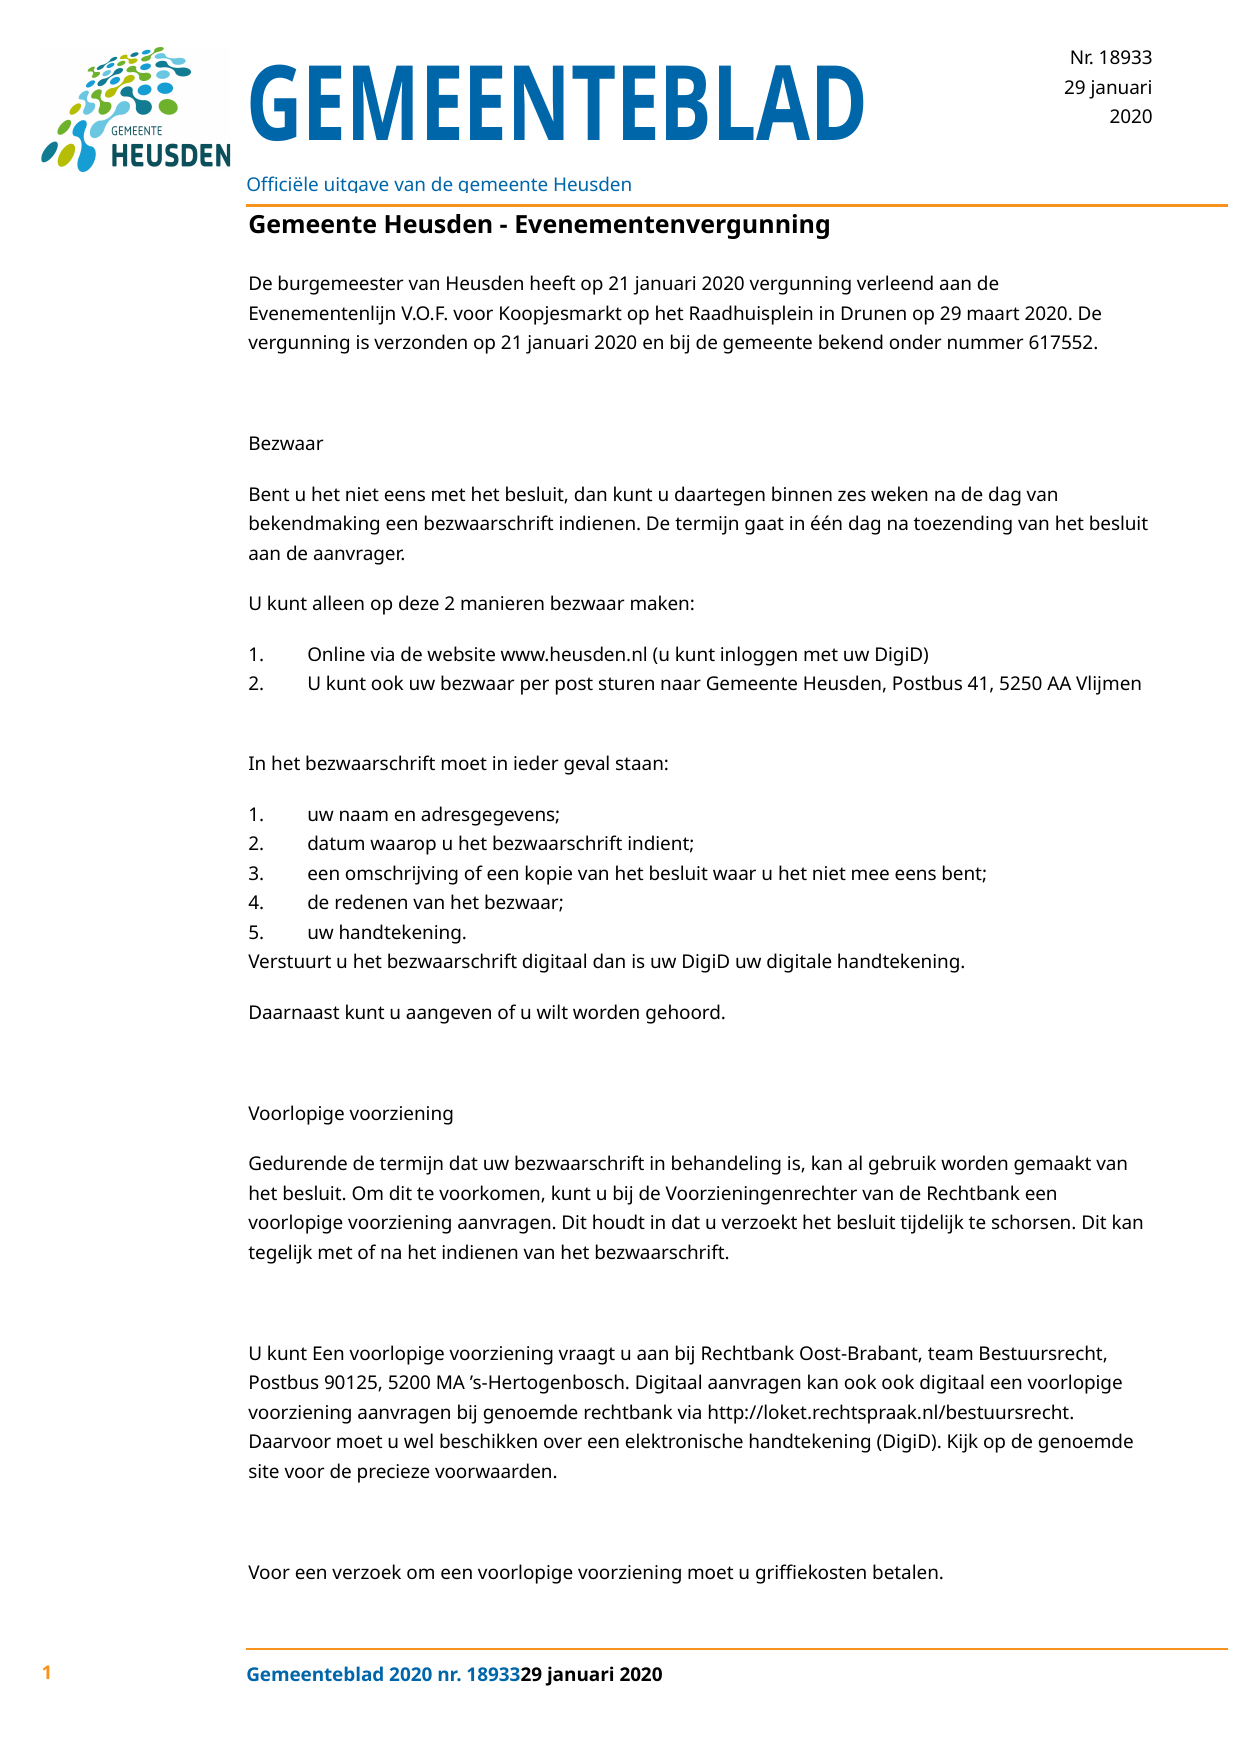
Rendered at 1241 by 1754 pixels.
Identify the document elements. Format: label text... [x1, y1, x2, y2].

list uw naam en adresgegevens; [248, 801, 1152, 826]
text Gedurende de termijn dat uw bezwaarschrift in behandeling is, kan al gebruik worden gemaakt van het besluit. Om dit te voorkomen, kunt u bij de Voorzieningenrechter van de Rechtbank een voorlopige voorziening aanvragen. Dit houdt in dat u verzoekt het besluit tijdelijk te schorsen. Dit kan tegelijk met of na het indienen van het bezwaarschrift. [248, 1150, 1152, 1265]
list U kunt ook uw bezwaar per post sturen naar Gemeente Heusden, Postbus 41, 5250 AA Vlijmen [248, 670, 1152, 696]
picture [41, 47, 231, 172]
list uw handtekening. [248, 919, 1152, 945]
text Voorlopige voorziening [248, 1100, 1152, 1126]
text Daarnaast kunt u aangeven of u wilt worden gehoord. [248, 999, 1152, 1025]
text U kunt alleen op deze 2 manieren bezwaar maken: [248, 590, 1152, 616]
text Voor een verzoek om een voorlopige voorziening moet u griffiekosten betalen. [248, 1559, 1152, 1585]
text Gemeente Heusden - Evenementenvergunning [248, 207, 1152, 241]
list datum waarop u het bezwaarschrift indient; [248, 830, 1152, 856]
text U kunt Een voorlopige voorziening vraagt u aan bij Rechtbank Oost-Brabant, team Bestuursrecht, Postbus 90125, 5200 MA ’s-Hertogenbosch. Digitaal aanvragen kan ook ook digitaal een voorlopige voorziening aanvragen bij genoemde rechtbank via http://loket.rechtspraak.nl/bestuursrecht. Daarvoor moet u wel beschikken over een elektronische handtekening (DigiD). Kijk op de genoemde site voor de precieze voorwaarden. [248, 1340, 1152, 1484]
text Bezwaar [248, 430, 1152, 456]
list de redenen van het bezwaar; [248, 889, 1152, 915]
text In het bezwaarschrift moet in ieder geval staan: [248, 750, 1152, 776]
text Bent u het niet eens met het besluit, dan kunt u daartegen binnen zes weken na de dag van bekendmaking een bezwaarschrift indienen. De termijn gaat in één dag na toezending van het besluit aan de aanvrager. [248, 481, 1152, 566]
list een omschrijving of een kopie van het besluit waar u het niet mee eens bent; [248, 860, 1152, 886]
text Verstuurt u het bezwaarschrift digitaal dan is uw DigiD uw digitale handtekening. [248, 949, 1152, 974]
text De burgemeester van Heusden heeft op 21 januari 2020 vergunning verleend aan de Evenementenlijn V.O.F. voor Koopjesmarkt op het Raadhuisplein in Drunen op 29 maart 2020. De vergunning is verzonden op 21 januari 2020 en bij de gemeente bekend onder nummer 617552. [248, 270, 1152, 355]
list Online via de website www.heusden.nl (u kunt inloggen met uw DigiD) [248, 641, 1152, 666]
